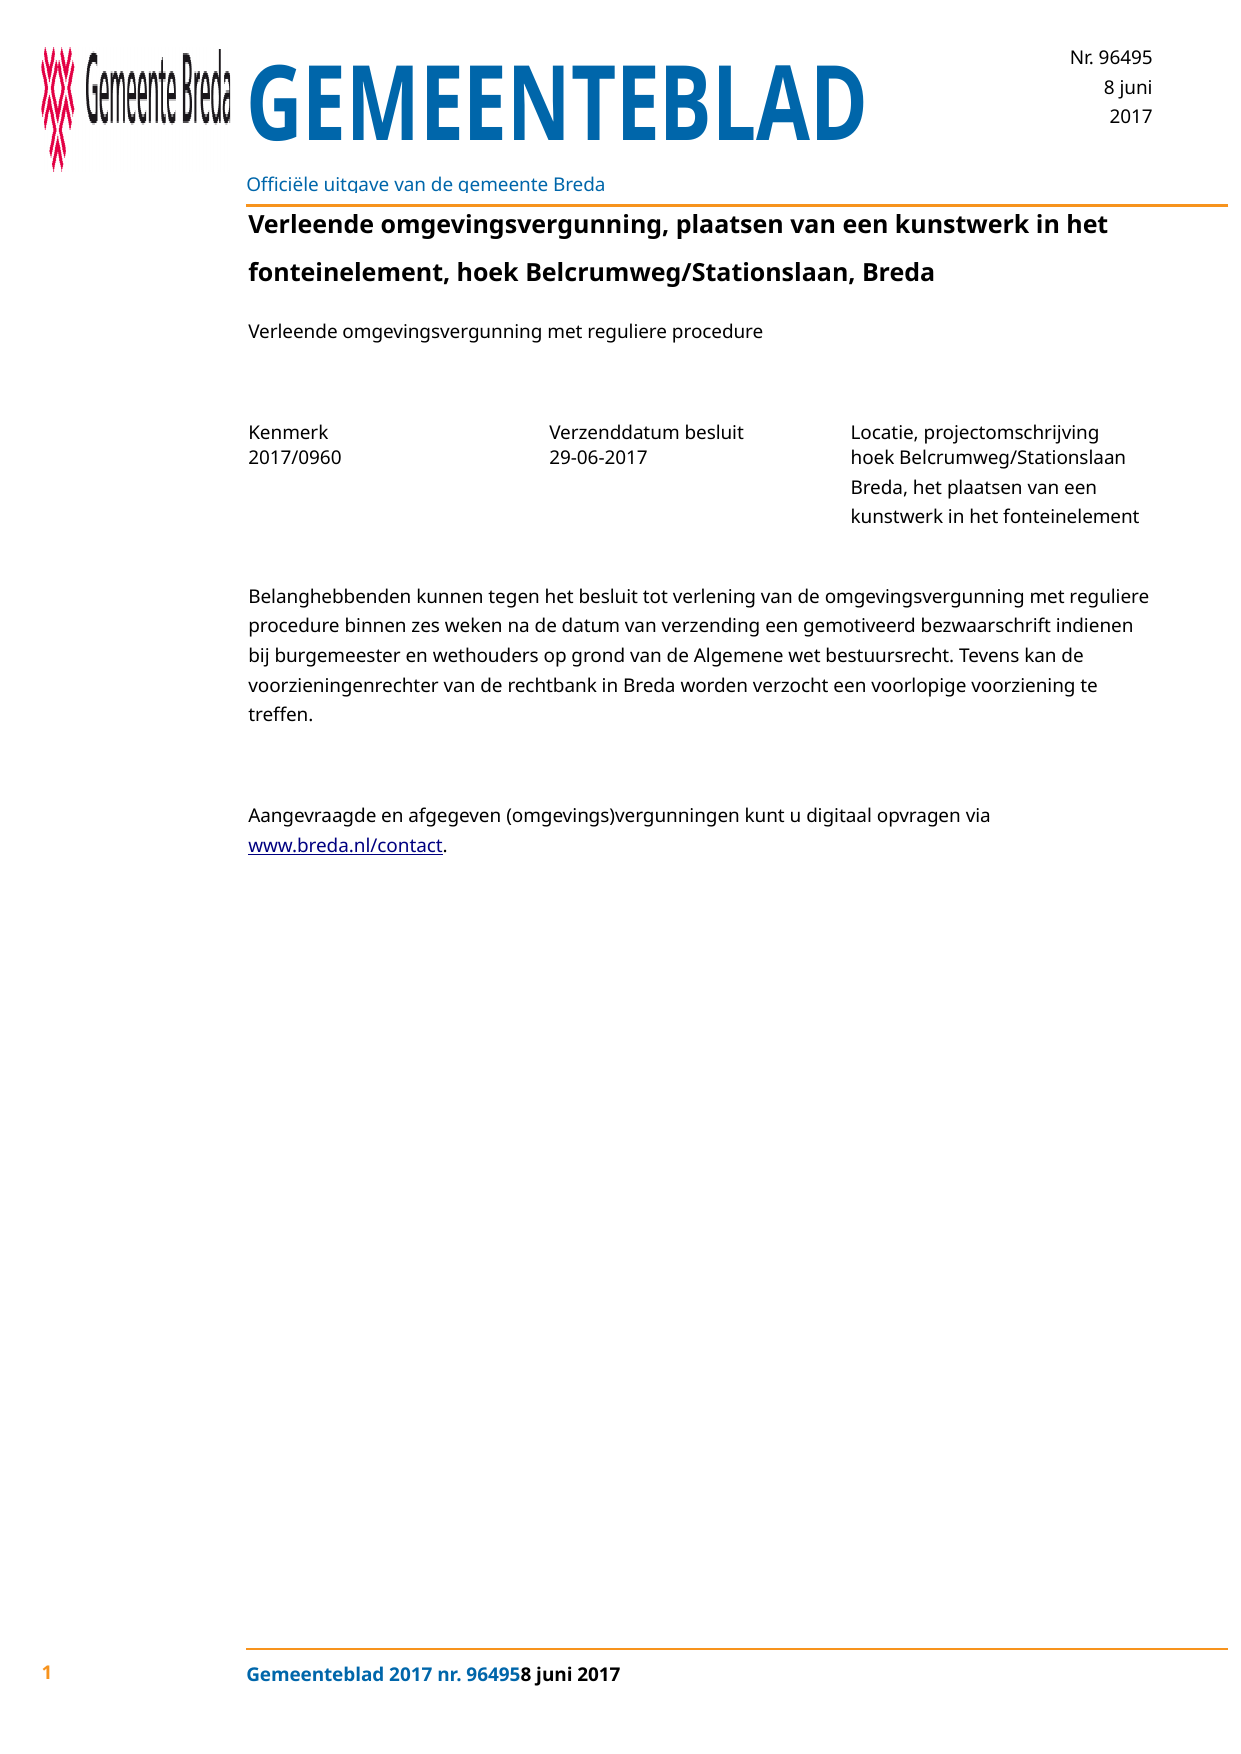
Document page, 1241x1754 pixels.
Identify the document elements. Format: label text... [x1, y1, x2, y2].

picture [41, 47, 231, 172]
text Verleende omgevingsvergunning met reguliere procedure [248, 318, 1152, 344]
table_cell 29-06-2017 [549, 445, 850, 529]
text Belanghebbenden kunnen tegen het besluit tot verlening van de omgevingsvergunning met reguliere procedure binnen zes weken na de datum van verzending een gemotiveerd bezwaarschrift indienen bij burgemeester en wethouders op grond van de Algemene wet bestuursrecht. Tevens kan de voorzieningenrechter van de rechtbank in Breda worden verzocht een voorlopige voorziening te treffen. [248, 583, 1152, 727]
table_header Locatie, projectomschrijving [850, 419, 1152, 444]
table_header Verzenddatum besluit [549, 419, 850, 444]
text Aangevraagde en afgegeven (omgevings)vergunningen kunt u digitaal opvragen via www.breda.nl/contact. [248, 802, 1152, 858]
table_header Kenmerk [248, 419, 549, 444]
table_cell hoek Belcrumweg/Stationslaan Breda, het plaatsen van een kunstwerk in het fonteinelement [850, 445, 1152, 529]
text Verleende omgevingsvergunning, plaatsen van een kunstwerk in het fonteinelement, hoek Belcrumweg/Stationslaan, Breda [248, 207, 1152, 288]
table_cell 2017/0960 [248, 445, 549, 529]
